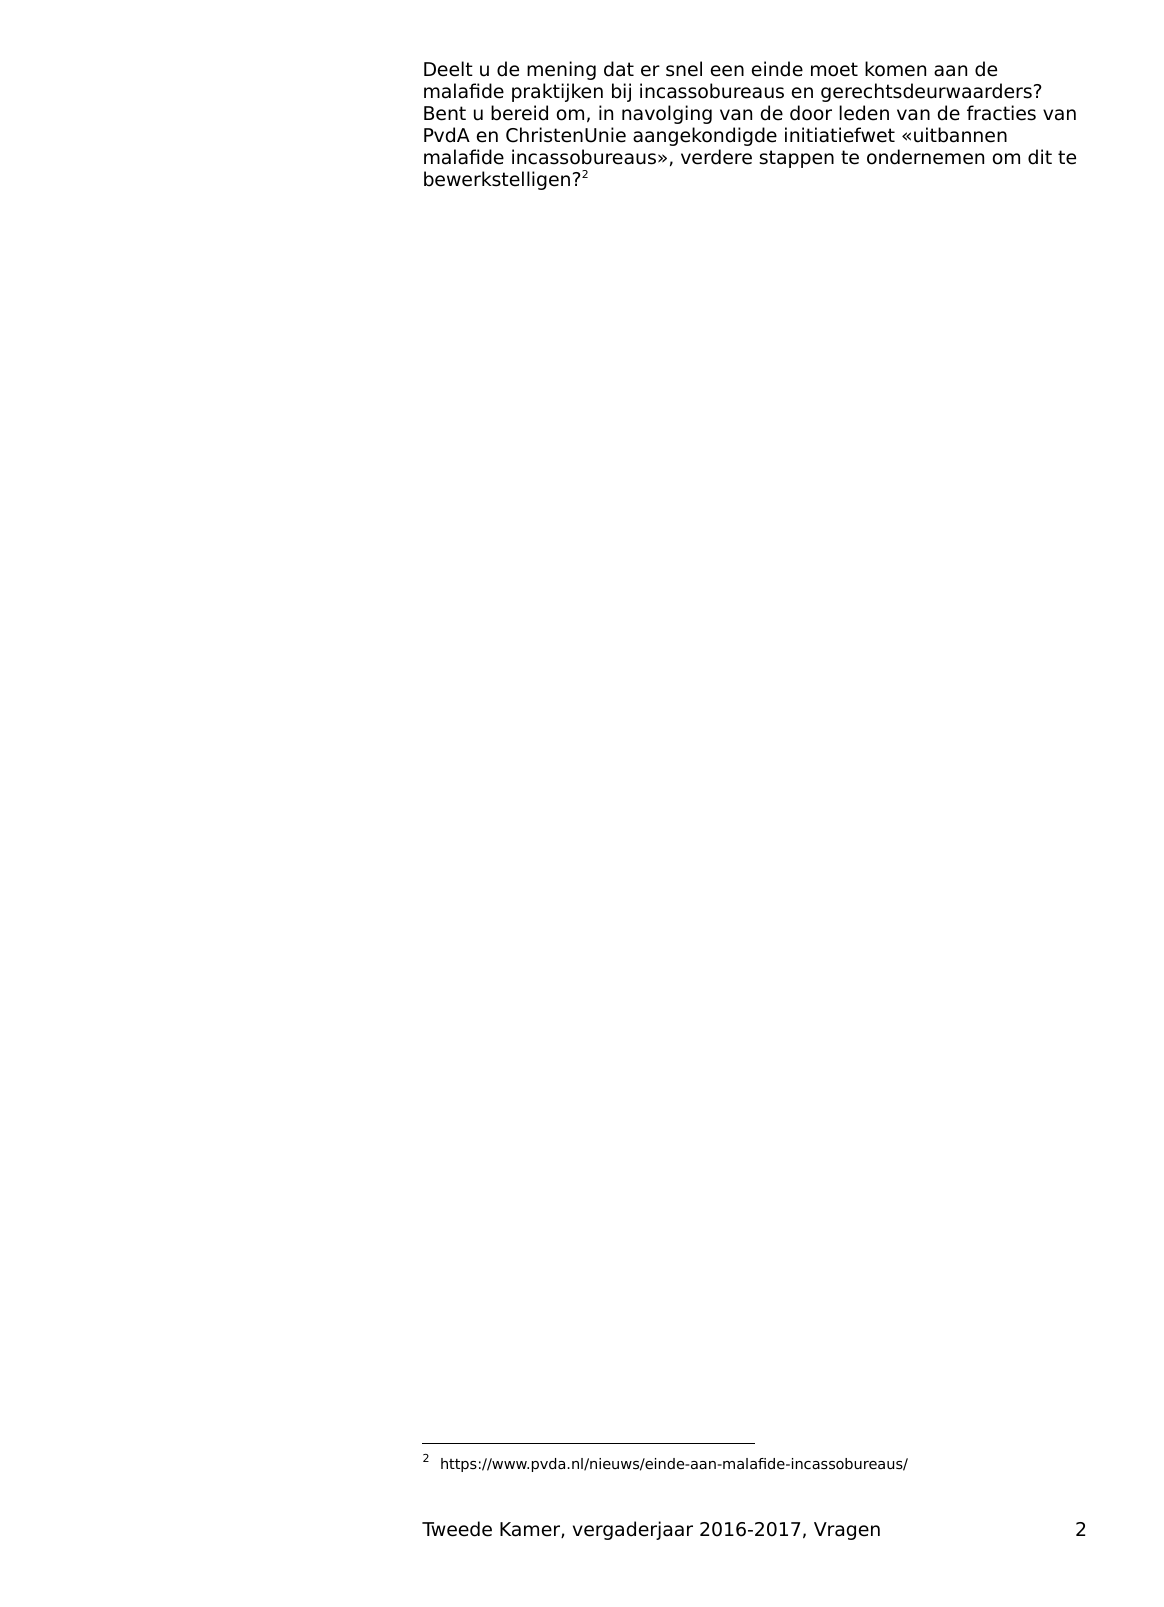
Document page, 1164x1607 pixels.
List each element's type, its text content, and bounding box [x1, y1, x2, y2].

text Deelt u de mening dat er snel een einde moet komen aan de malafide praktijken bij incassobureaus en gerechtsdeurwaarders? Bent u bereid om, in navolging van de door leden van de fracties van PvdA en ChristenUnie aangekondigde initiatiefwet «uitbannen malafide incassobureaus», verdere stappen te ondernemen om dit te bewerkstelligen? [422, 59, 1087, 191]
text https://www.pvda.nl/nieuws/einde-aan-malafide-incassobureaus/ [422, 1452, 1087, 1474]
